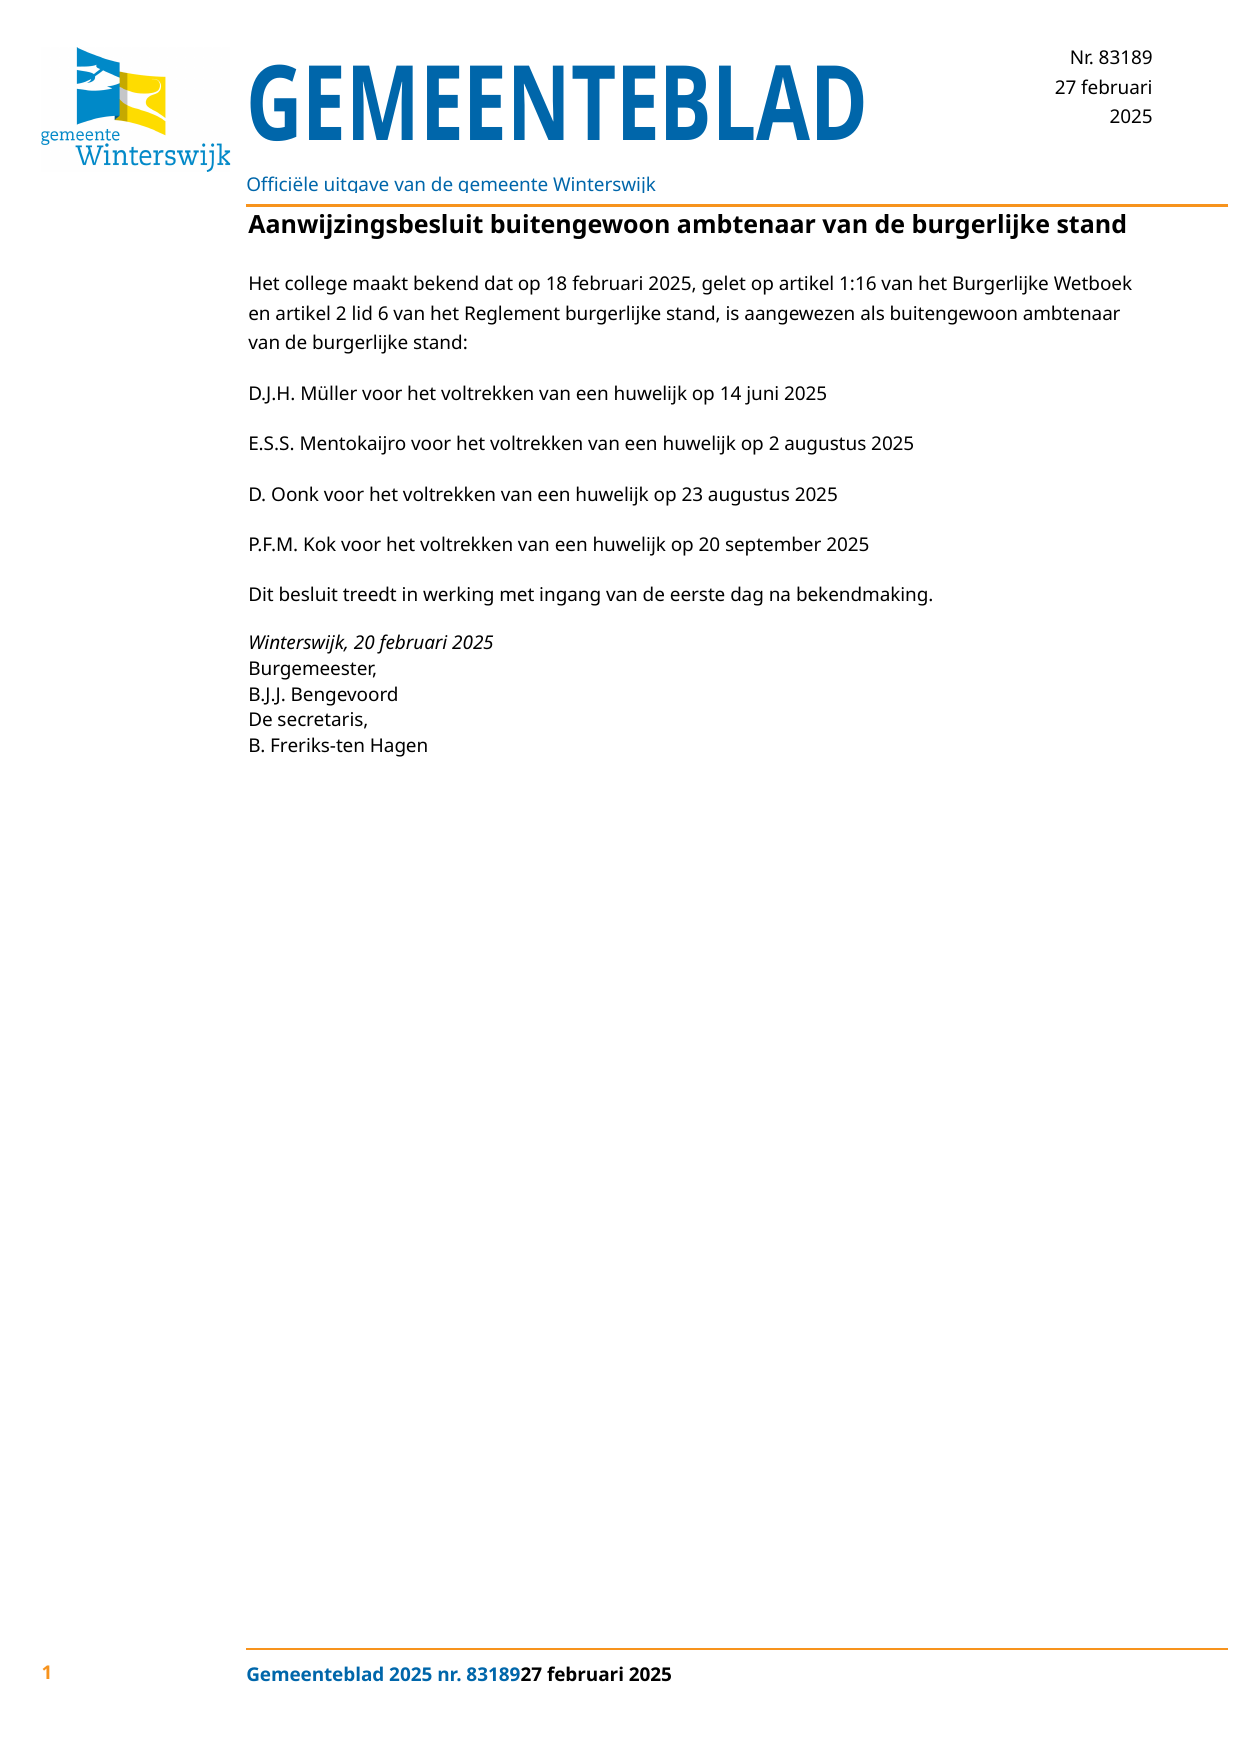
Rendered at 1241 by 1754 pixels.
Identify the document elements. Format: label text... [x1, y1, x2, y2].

text Burgemeester, [248, 655, 1152, 681]
picture [41, 47, 231, 172]
text Aanwijzingsbesluit buitengewoon ambtenaar van de burgerlijke stand [248, 207, 1152, 241]
text Het college maakt bekend dat op 18 februari 2025, gelet op artikel 1:16 van het Burgerlijke Wetboek en artikel 2 lid 6 van het Reglement burgerlijke stand, is aangewezen als buitengewoon ambtenaar van de burgerlijke stand: [248, 270, 1152, 355]
text Dit besluit treedt in werking met ingang van de eerste dag na bekendmaking. [248, 582, 1152, 607]
text B.J.J. Bengevoord [248, 681, 1152, 707]
picture [225, 153, 231, 162]
text Winterswijk, 20 februari 2025 [248, 629, 1152, 655]
text E.S.S. Mentokaijro voor het voltrekken van een huwelijk op 2 augustus 2025 [248, 430, 1152, 456]
text D.J.H. Müller voor het voltrekken van een huwelijk op 14 juni 2025 [248, 380, 1152, 406]
text D. Oonk voor het voltrekken van een huwelijk op 23 augustus 2025 [248, 481, 1152, 506]
text De secretaris, [248, 707, 1152, 732]
text B. Freriks-ten Hagen [248, 732, 1152, 758]
text P.F.M. Kok voor het voltrekken van een huwelijk op 20 september 2025 [248, 531, 1152, 557]
